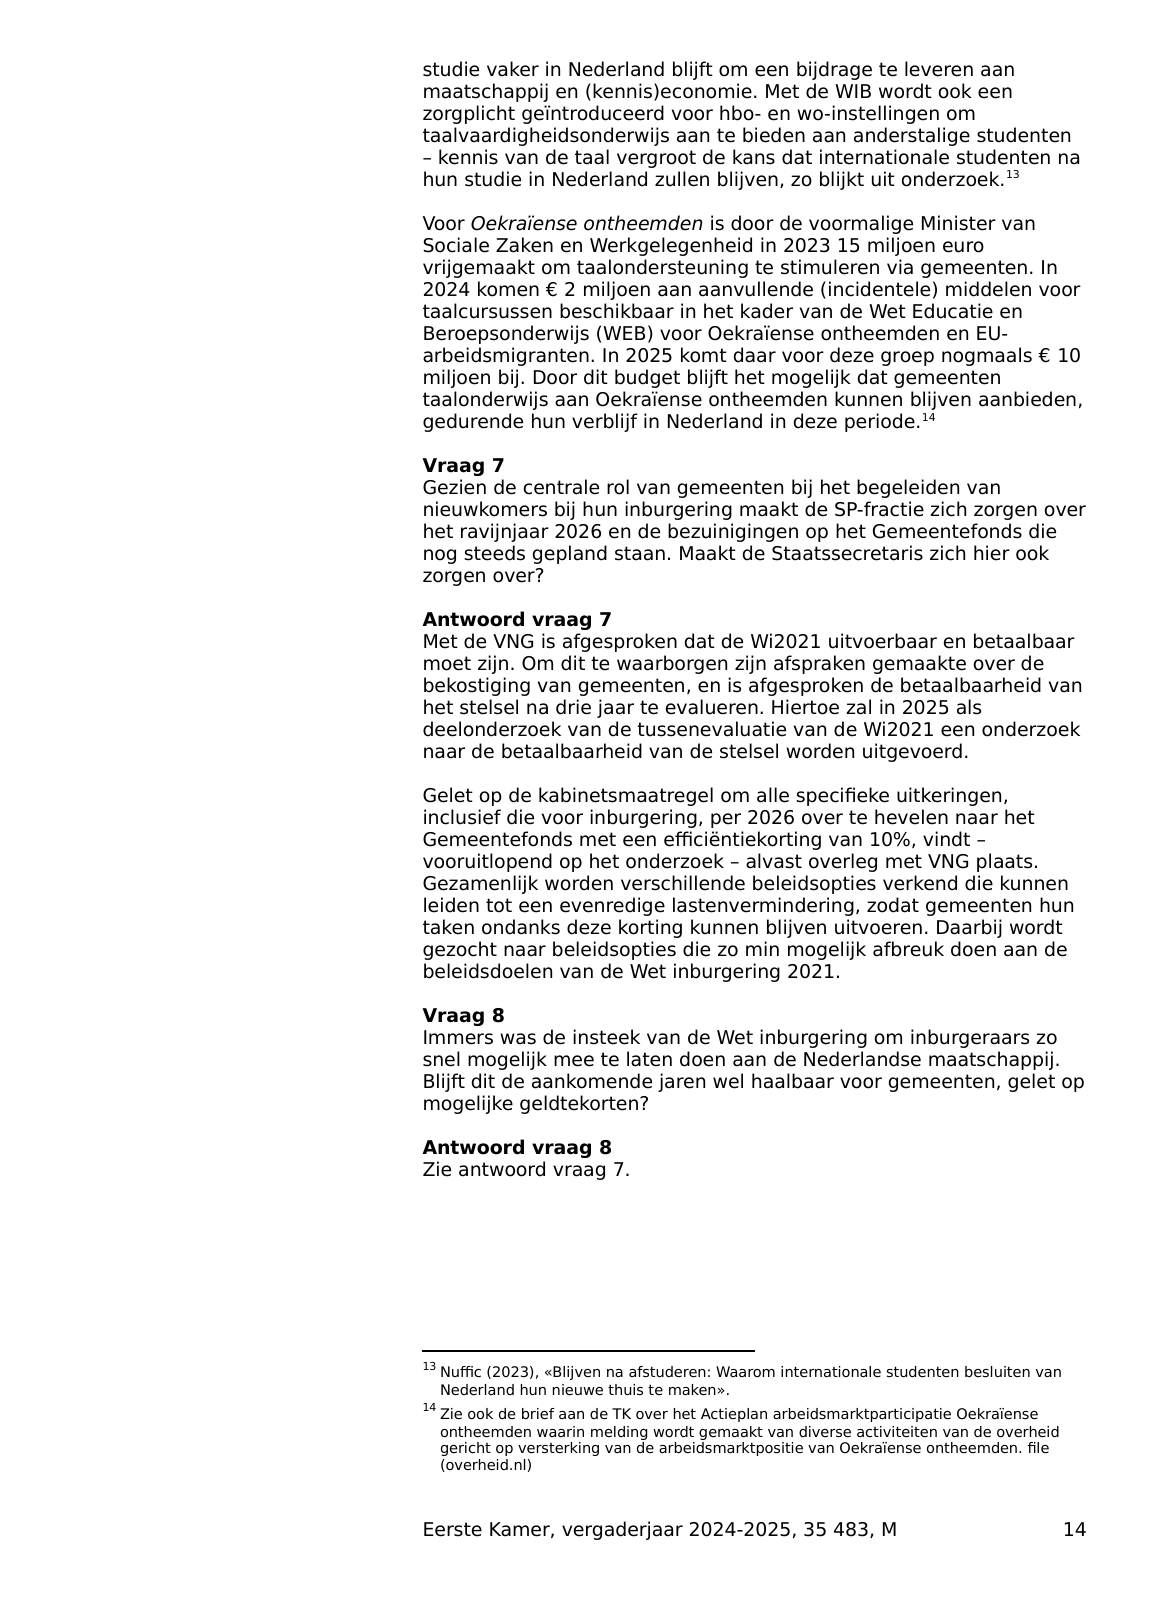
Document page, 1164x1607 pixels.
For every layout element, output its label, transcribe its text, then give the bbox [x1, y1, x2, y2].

text studie vaker in Nederland blijft om een bijdrage te leveren aan maatschappij en (kennis)economie. Met de WIB wordt ook een zorgplicht geïntroduceerd voor hbo- en wo-instellingen om taalvaardigheidsonderwijs aan te bieden aan anderstalige studenten – kennis van de taal vergroot de kans dat internationale studenten na hun studie in Nederland zullen blijven, zo blijkt uit onderzoek. [422, 59, 1087, 191]
text Nuffic (2023), «Blijven na afstuderen: Waarom internationale studenten besluiten van Nederland hun nieuwe thuis te maken». [422, 1360, 1087, 1399]
text Met de VNG is afgesproken dat de Wi2021 uitvoerbaar en betaalbaar moet zijn. Om dit te waarborgen zijn afspraken gemaakte over de bekostiging van gemeenten, en is afgesproken de betaalbaarheid van het stelsel na drie jaar te evalueren. Hiertoe zal in 2025 als deelonderzoek van de tussenevaluatie van de Wi2021 een onderzoek naar de betaalbaarheid van de stelsel worden uitgevoerd. [422, 631, 1087, 763]
text Zie ook de brief aan de TK over het Actieplan arbeidsmarktparticipatie Oekraïense ontheemden waarin melding wordt gemaakt van diverse activiteiten van de overheid gericht op versterking van de arbeidsmarktpositie van Oekraïense ontheemden. file (overheid.nl) [422, 1402, 1087, 1474]
text Voor Oekraïense ontheemden is door de voormalige Minister van Sociale Zaken en Werkgelegenheid in 2023 15 miljoen euro vrijgemaakt om taalondersteuning te stimuleren via gemeenten. In 2024 komen € 2 miljoen aan aanvullende (incidentele) middelen voor taalcursussen beschikbaar in het kader van de Wet Educatie en Beroepsonderwijs (WEB) voor Oekraïense ontheemden en EU-arbeidsmigranten. In 2025 komt daar voor deze groep nogmaals € 10 miljoen bij. Door dit budget blijft het mogelijk dat gemeenten taalonderwijs aan Oekraïense ontheemden kunnen blijven aanbieden, gedurende hun verblijf in Nederland in deze periode. [422, 213, 1087, 433]
text Zie antwoord vraag 7. [422, 1159, 1087, 1181]
text Antwoord vraag 7 [422, 609, 1087, 631]
text Vraag 8 [422, 1005, 1087, 1027]
text Antwoord vraag 8 [422, 1137, 1087, 1159]
text Gezien de centrale rol van gemeenten bij het begeleiden van nieuwkomers bij hun inburgering maakt de SP-fractie zich zorgen over het ravijnjaar 2026 en de bezuinigingen op het Gemeentefonds die nog steeds gepland staan. Maakt de Staatssecretaris zich hier ook zorgen over? [422, 477, 1087, 587]
text Immers was de insteek van de Wet inburgering om inburgeraars zo snel mogelijk mee te laten doen aan de Nederlandse maatschappij. Blijft dit de aankomende jaren wel haalbaar voor gemeenten, gelet op mogelijke geldtekorten? [422, 1027, 1087, 1115]
text Gelet op de kabinetsmaatregel om alle specifieke uitkeringen, inclusief die voor inburgering, per 2026 over te hevelen naar het Gemeentefonds met een efficiëntiekorting van 10%, vindt – vooruitlopend op het onderzoek – alvast overleg met VNG plaats. Gezamenlijk worden verschillende beleidsopties verkend die kunnen leiden tot een evenredige lastenvermindering, zodat gemeenten hun taken ondanks deze korting kunnen blijven uitvoeren. Daarbij wordt gezocht naar beleidsopties die zo min mogelijk afbreuk doen aan de beleidsdoelen van de Wet inburgering 2021. [422, 785, 1087, 983]
text Vraag 7 [422, 455, 1087, 477]
